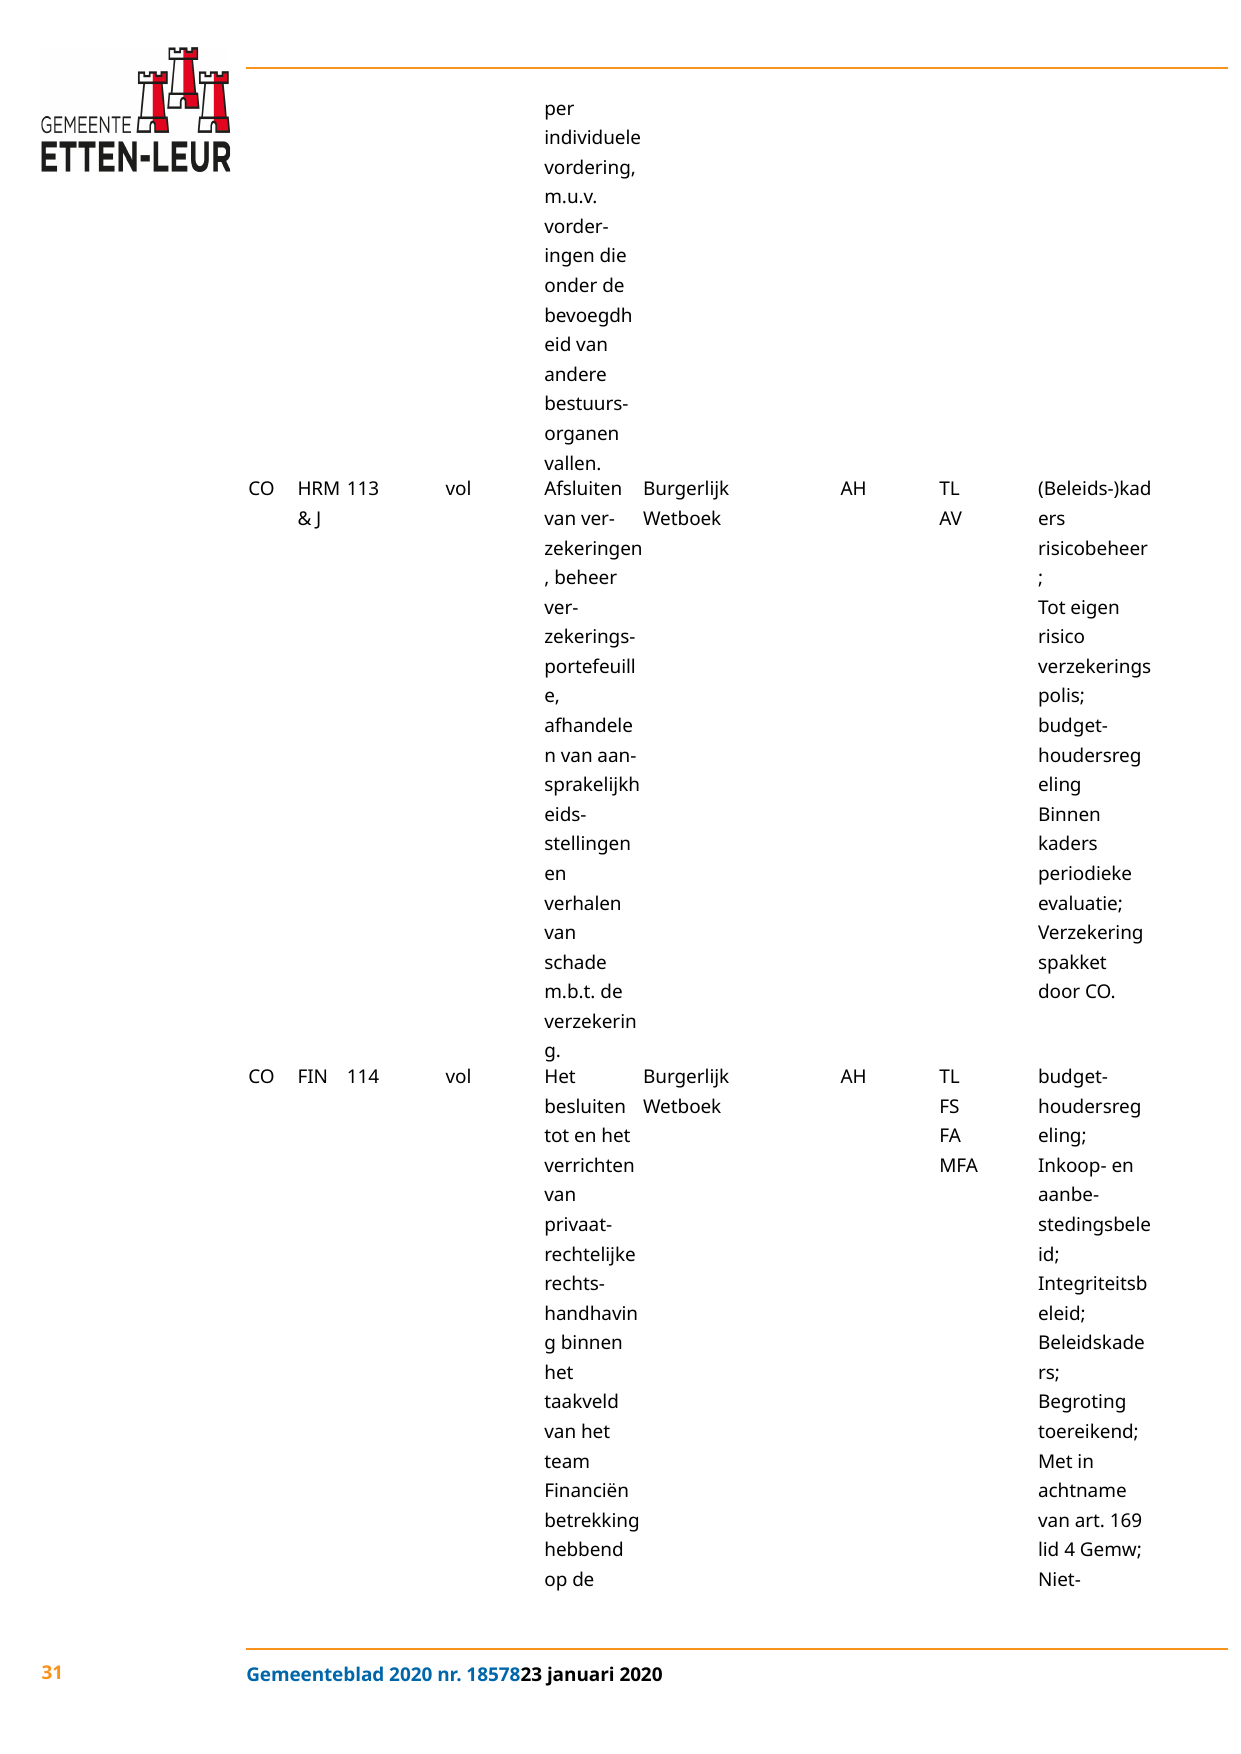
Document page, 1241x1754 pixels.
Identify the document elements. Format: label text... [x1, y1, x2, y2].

table_cell Afsluiten van ver-zekeringen, beheer ver-zekerings-portefeuille, afhandelen van aan-sprakelijkheids-stellingen en verhalen van schade m.b.t. de verzekering. [544, 476, 643, 1063]
table_cell [396, 476, 445, 1063]
table_cell AH [840, 1063, 939, 1592]
table_cell AH [840, 476, 939, 1063]
table_cell CO [248, 476, 297, 1063]
table_cell [396, 1063, 445, 1592]
table_cell TL FS FA MFA [939, 1063, 1038, 1592]
table_cell per individuele vordering, m.u.v. vorder-ingen die onder de bevoegdheid van andere bestuurs-organen vallen. [544, 95, 643, 476]
picture [41, 47, 231, 172]
table_cell budget-houdersregeling; Inkoop- en aanbe-stedingsbeleid; Integriteitsbeleid; Beleidskaders; Begroting toereikend; Met in achtname van art. 169 lid 4 Gemw; Niet- [1038, 1063, 1152, 1592]
table_cell TL AV [939, 476, 1038, 1063]
table_cell [939, 95, 1038, 476]
table_cell [347, 95, 396, 476]
table_cell [248, 95, 297, 476]
table_cell [742, 1063, 840, 1592]
table_cell [742, 476, 840, 1063]
table_cell HRM & J [297, 476, 347, 1063]
table_cell vol [445, 476, 544, 1063]
table_cell [1038, 95, 1152, 476]
table_cell Het besluiten tot en het verrichten van privaat-rechtelijke rechts-handhaving binnen het taakveld van het team Financiën betrekking hebbend op de [544, 1063, 643, 1592]
table_cell vol [445, 1063, 544, 1592]
table_cell FIN [297, 1063, 347, 1592]
table_cell Burgerlijk Wetboek [643, 1063, 742, 1592]
table_cell [396, 95, 445, 476]
table_cell CO [248, 1063, 297, 1592]
table_cell Burgerlijk Wetboek [643, 476, 742, 1063]
table_cell [840, 95, 939, 476]
table_cell 113 [347, 476, 396, 1063]
table_cell 114 [347, 1063, 396, 1592]
table_cell [297, 95, 347, 476]
table_cell [643, 95, 742, 476]
table_cell [742, 95, 840, 476]
table_cell [445, 95, 544, 476]
table_cell (Beleids-)kaders risicobeheer; Tot eigen risico verzekeringspolis; budget-houdersregeling Binnen kaders periodieke evaluatie; Verzekeringspakket door CO. [1038, 476, 1152, 1063]
